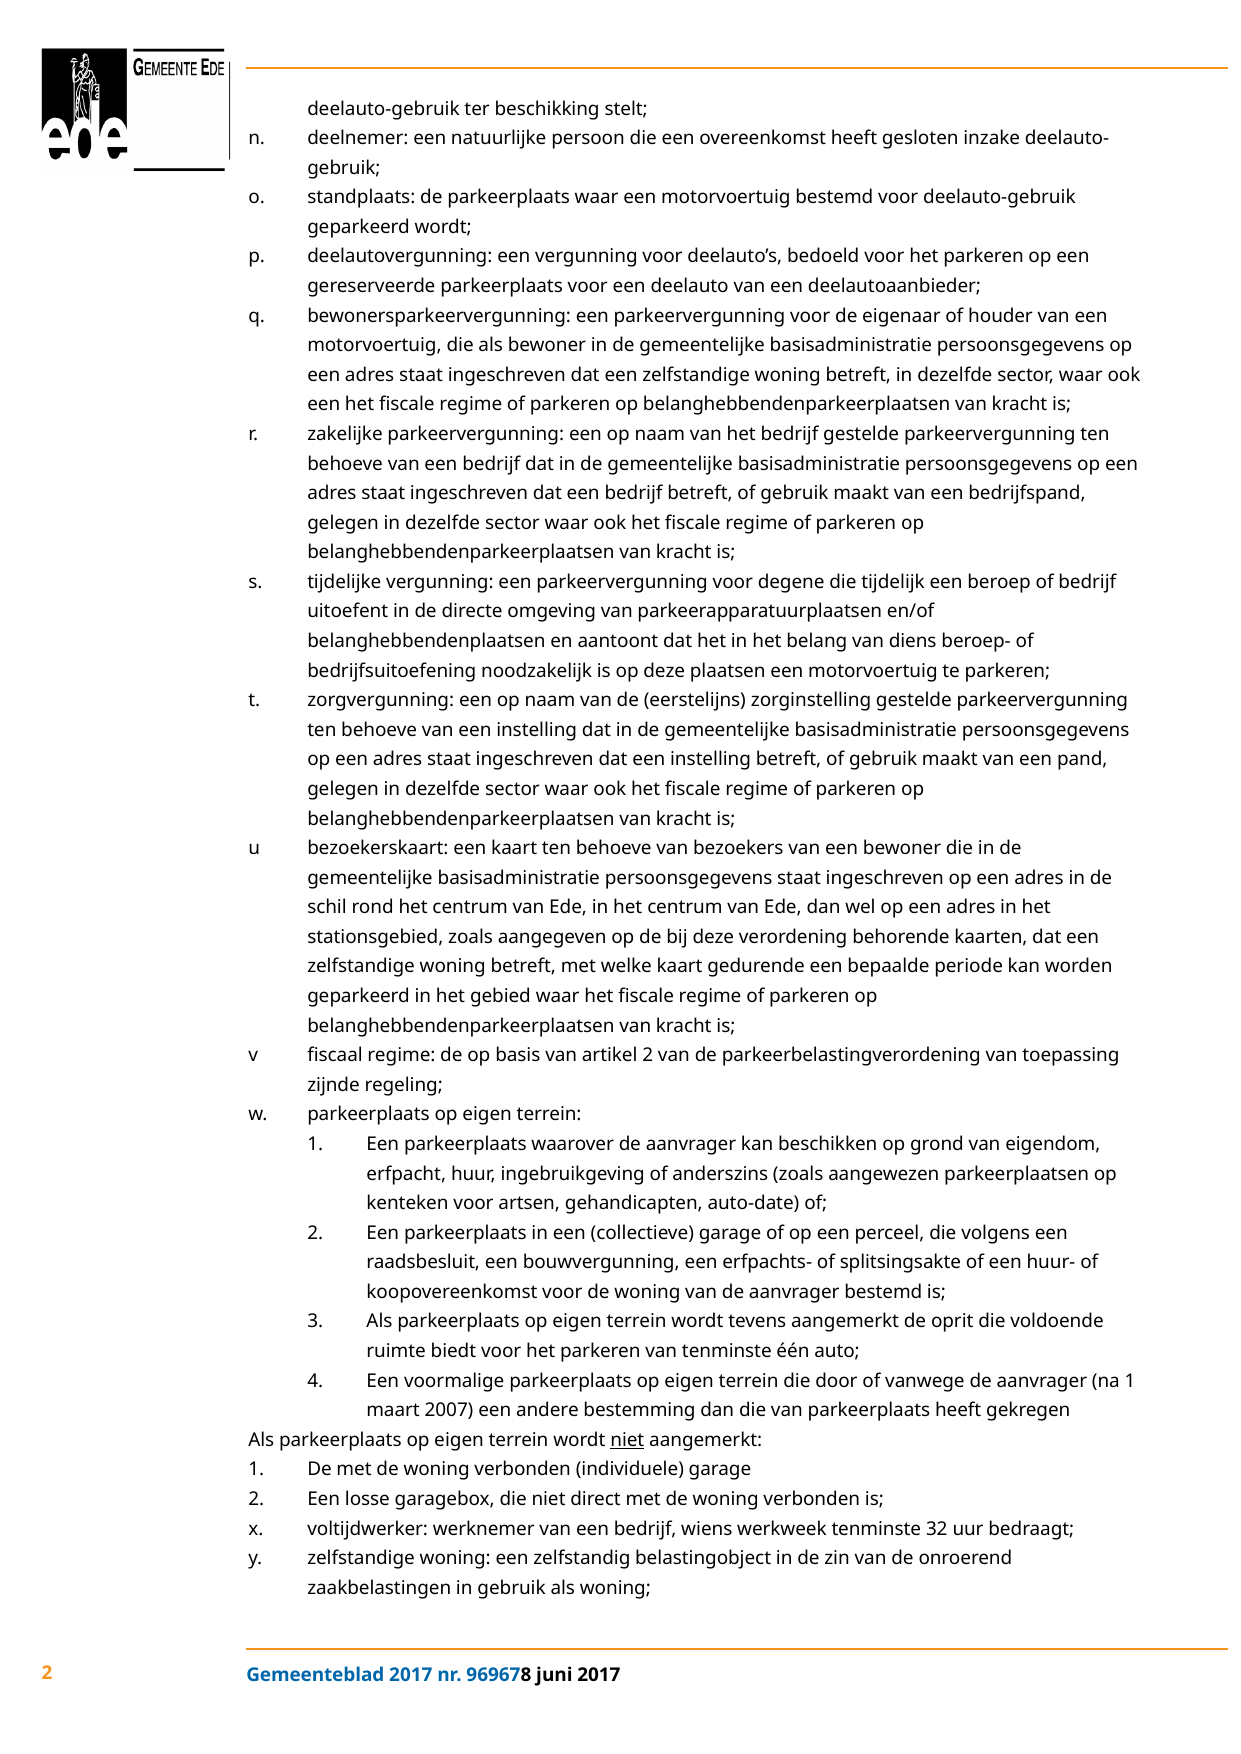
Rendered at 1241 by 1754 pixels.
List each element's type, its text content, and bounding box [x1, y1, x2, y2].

list Als parkeerplaats op eigen terrein wordt tevens aangemerkt de oprit die voldoende ruimte biedt voor het parkeren van tenminste één auto; [307, 1308, 1152, 1363]
list zorgvergunning: een op naam van de (eerstelijns) zorginstelling gestelde parkeervergunning ten behoeve van een instelling dat in de gemeentelijke basisadministratie persoonsgegevens op een adres staat ingeschreven dat een instelling betreft, of gebruik maakt van een pand, gelegen in dezelfde sector waar ook het fiscale regime of parkeren op belanghebbendenparkeerplaatsen van kracht is; [248, 686, 1152, 831]
list voltijdwerker: werknemer van een bedrijf, wiens werkweek tenminste 32 uur bedraagt; [248, 1515, 1152, 1541]
list De met de woning verbonden (individuele) garage [248, 1456, 1152, 1481]
list deelnemer: een natuurlijke persoon die een overeenkomst heeft gesloten inzake deelauto-gebruik; [248, 124, 1152, 180]
list bewonersparkeervergunning: een parkeervergunning voor de eigenaar of houder van een motorvoertuig, die als bewoner in de gemeentelijke basisadministratie persoonsgegevens op een adres staat ingeschreven dat een zelfstandige woning betreft, in dezelfde sector, waar ook een het fiscale regime of parkeren op belanghebbendenparkeerplaatsen van kracht is; [248, 302, 1152, 416]
list Een voormalige parkeerplaats op eigen terrein die door of vanwege de aanvrager (na 1 maart 2007) een andere bestemming dan die van parkeerplaats heeft gekregen [307, 1367, 1152, 1422]
list deelautovergunning: een vergunning voor deelauto’s, bedoeld voor het parkeren op een gereserveerde parkeerplaats voor een deelauto van een deelautoaanbieder; [248, 243, 1152, 298]
list bezoekerskaart: een kaart ten behoeve van bezoekers van een bewoner die in de gemeentelijke basisadministratie persoonsgegevens staat ingeschreven op een adres in de schil rond het centrum van Ede, in het centrum van Ede, dan wel op een adres in het stationsgebied, zoals aangegeven op de bij deze verordening behorende kaarten, dat een zelfstandige woning betreft, met welke kaart gedurende een bepaalde periode kan worden geparkeerd in het gebied waar het fiscale regime of parkeren op belanghebbendenparkeerplaatsen van kracht is; [248, 834, 1152, 1038]
picture [41, 47, 231, 172]
list Een parkeerplaats in een (collectieve) garage of op een perceel, die volgens een raadsbesluit, een bouwvergunning, een erfpachts- of splitsingsakte of een huur- of koopovereenkomst voor de woning van de aanvrager bestemd is; [307, 1219, 1152, 1304]
list standplaats: de parkeerplaats waar een motorvoertuig bestemd voor deelauto-gebruik geparkeerd wordt; [248, 183, 1152, 239]
list parkeerplaats op eigen terrein: [248, 1101, 1152, 1126]
list zelfstandige woning: een zelfstandig belastingobject in de zin van de onroerend zaakbelastingen in gebruik als woning; [248, 1544, 1152, 1600]
list Een losse garagebox, die niet direct met de woning verbonden is; [248, 1485, 1152, 1511]
text Als parkeerplaats op eigen terrein wordt niet aangemerkt: [248, 1426, 1152, 1452]
list deelauto-gebruik ter beschikking stelt; [248, 95, 1152, 121]
list zakelijke parkeervergunning: een op naam van het bedrijf gestelde parkeervergunning ten behoeve van een bedrijf dat in de gemeentelijke basisadministratie persoonsgegevens op een adres staat ingeschreven dat een bedrijf betreft, of gebruik maakt van een bedrijfspand, gelegen in dezelfde sector waar ook het fiscale regime of parkeren op belanghebbendenparkeerplaatsen van kracht is; [248, 420, 1152, 564]
list fiscaal regime: de op basis van artikel 2 van de parkeerbelastingverordening van toepassing zijnde regeling; [248, 1041, 1152, 1097]
list Een parkeerplaats waarover de aanvrager kan beschikken op grond van eigendom, erfpacht, huur, ingebruikgeving of anderszins (zoals aangewezen parkeerplaatsen op kenteken voor artsen, gehandicapten, auto-date) of; [307, 1130, 1152, 1215]
list tijdelijke vergunning: een parkeervergunning voor degene die tijdelijk een beroep of bedrijf uitoefent in de directe omgeving van parkeerapparatuurplaatsen en/of belanghebbendenplaatsen en aantoont dat het in het belang van diens beroep- of bedrijfsuitoefening noodzakelijk is op deze plaatsen een motorvoertuig te parkeren; [248, 568, 1152, 683]
